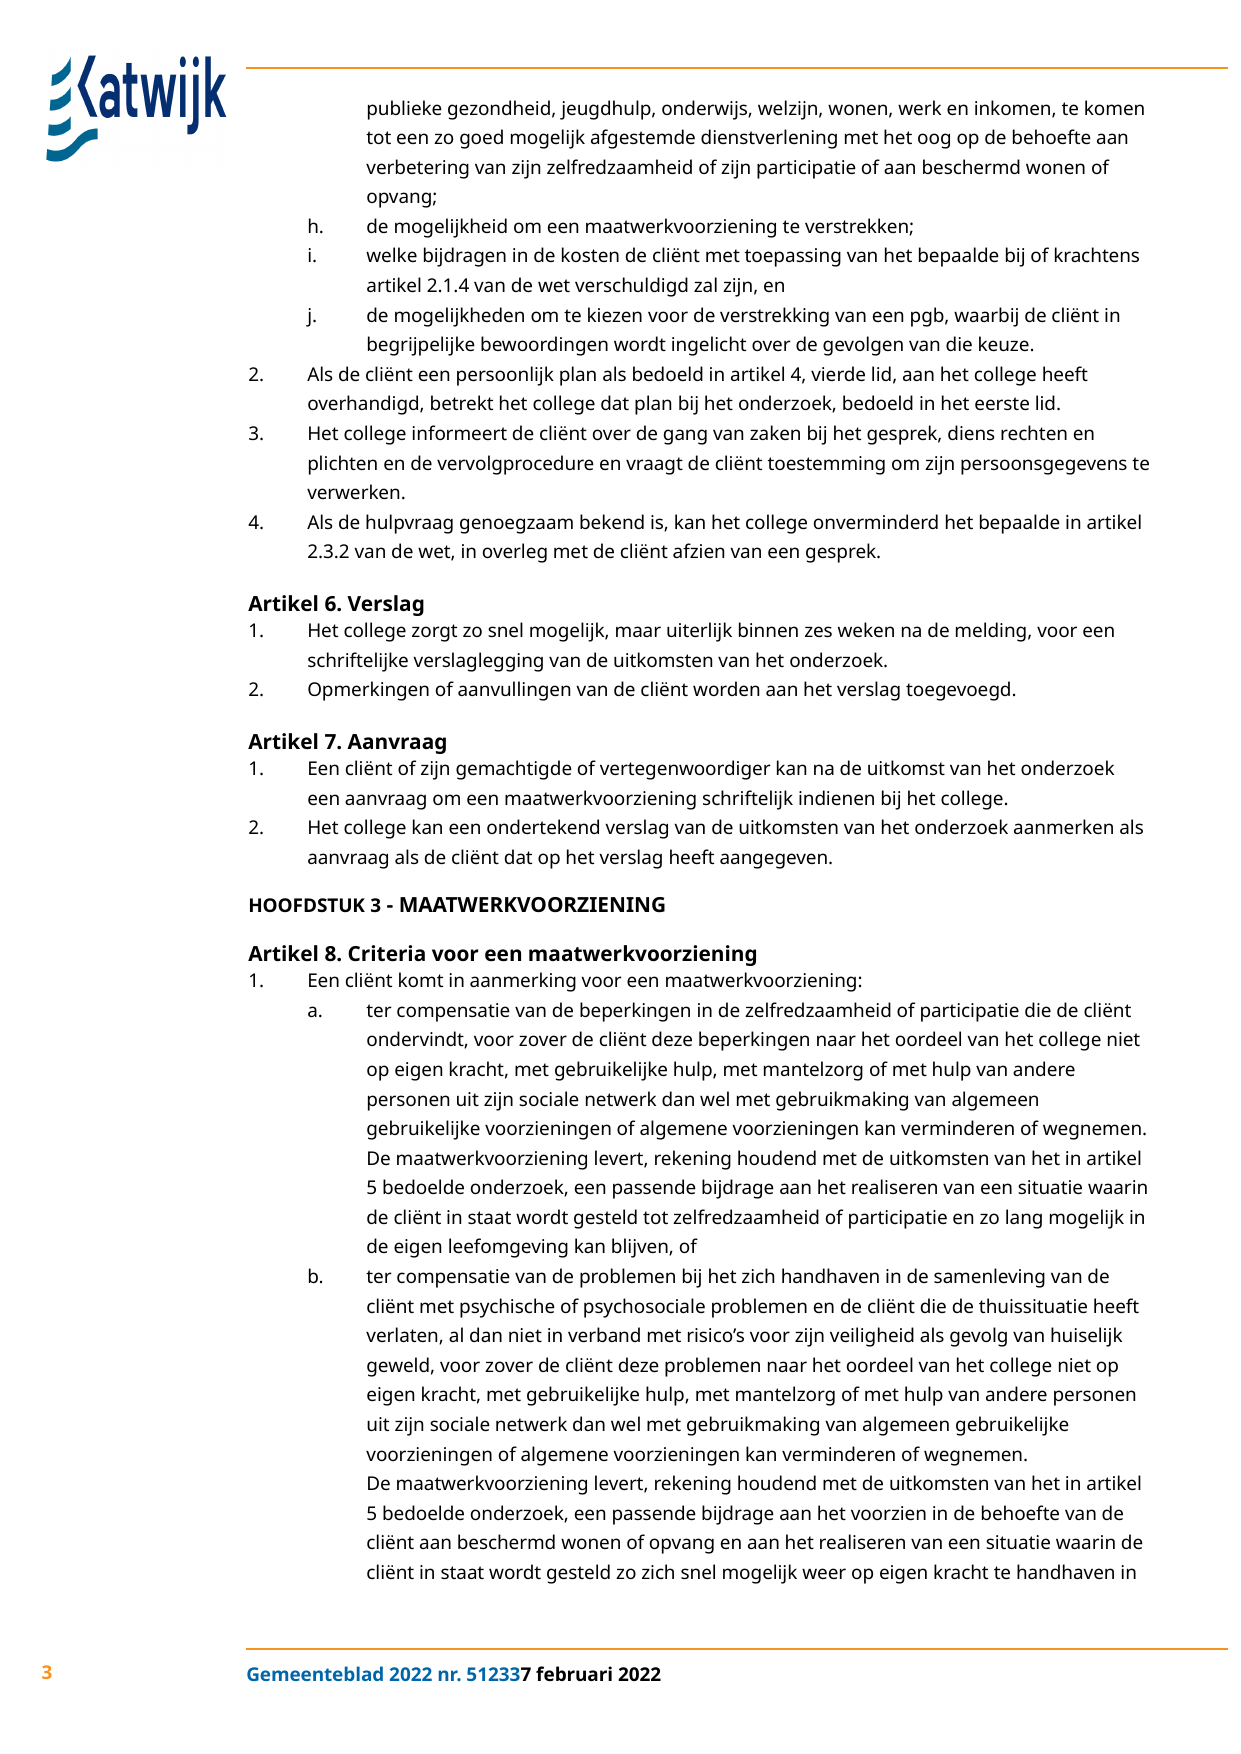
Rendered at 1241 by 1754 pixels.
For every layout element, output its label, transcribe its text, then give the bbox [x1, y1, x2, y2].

text HOOFDSTUK 3 - MAATWERKVOORZIENING [248, 890, 1152, 918]
list Een cliënt of zijn gemachtigde of vertegenwoordiger kan na de uitkomst van het onderzoek een aanvraag om een maatwerkvoorziening schriftelijk indienen bij het college. [248, 755, 1152, 811]
list Het college kan een ondertekend verslag van de uitkomsten van het onderzoek aanmerken als aanvraag als de cliënt dat op het verslag heeft aangegeven. [248, 814, 1152, 870]
text Artikel 7. Aanvraag [248, 727, 1152, 755]
list Het college informeert de cliënt over de gang van zaken bij het gesprek, diens rechten en plichten en de vervolgprocedure en vraagt de cliënt toestemming om zijn persoonsgegevens te verwerken. [248, 420, 1152, 505]
list ter compensatie van de beperkingen in de zelfredzaamheid of participatie die de cliënt ondervindt, voor zover de cliënt deze beperkingen naar het oordeel van het college niet op eigen kracht, met gebruikelijke hulp, met mantelzorg of met hulp van andere personen uit zijn sociale netwerk dan wel met gebruikmaking van algemeen gebruikelijke voorzieningen of algemene voorzieningen kan verminderen of wegnemen. [307, 997, 1152, 1141]
picture [41, 47, 231, 172]
list ter compensatie van de problemen bij het zich handhaven in de samenleving van de cliënt met psychische of psychosociale problemen en de cliënt die de thuissituatie heeft verlaten, al dan niet in verband met risico’s voor zijn veiligheid als gevolg van huiselijk geweld, voor zover de cliënt deze problemen naar het oordeel van het college niet op eigen kracht, met gebruikelijke hulp, met mantelzorg of met hulp van andere personen uit zijn sociale netwerk dan wel met gebruikmaking van algemeen gebruikelijke voorzieningen of algemene voorzieningen kan verminderen of wegnemen. [307, 1263, 1152, 1467]
list welke bijdragen in de kosten de cliënt met toepassing van het bepaalde bij of krachtens artikel 2.1.4 van de wet verschuldigd zal zijn, en [307, 243, 1152, 298]
text Artikel 8. Criteria voor een maatwerkvoorziening [248, 939, 1152, 967]
list de mogelijkheden om te kiezen voor de verstrekking van een pgb, waarbij de cliënt in begrijpelijke bewoordingen wordt ingelicht over de gevolgen van die keuze. [307, 302, 1152, 357]
list Het college zorgt zo snel mogelijk, maar uiterlijk binnen zes weken na de melding, voor een schriftelijke verslaglegging van de uitkomsten van het onderzoek. [248, 617, 1152, 673]
list de mogelijkheid om een maatwerkvoorziening te verstrekken; [307, 213, 1152, 239]
list Opmerkingen of aanvullingen van de cliënt worden aan het verslag toegevoegd. [248, 677, 1152, 702]
list publieke gezondheid, jeugdhulp, onderwijs, welzijn, wonen, werk en inkomen, te komen tot een zo goed mogelijk afgestemde dienstverlening met het oog op de behoefte aan verbetering van zijn zelfredzaamheid of zijn participatie of aan beschermd wonen of opvang; [307, 95, 1152, 209]
list Als de cliënt een persoonlijk plan als bedoeld in artikel 4, vierde lid, aan het college heeft overhandigd, betrekt het college dat plan bij het onderzoek, bedoeld in het eerste lid. [248, 361, 1152, 416]
list De maatwerkvoorziening levert, rekening houdend met de uitkomsten van het in artikel 5 bedoelde onderzoek, een passende bijdrage aan het voorzien in de behoefte van de cliënt aan beschermd wonen of opvang en aan het realiseren van een situatie waarin de cliënt in staat wordt gesteld zo zich snel mogelijk weer op eigen kracht te handhaven in [307, 1470, 1152, 1585]
list Een cliënt komt in aanmerking voor een maatwerkvoorziening: [248, 967, 1152, 993]
list Als de hulpvraag genoegzaam bekend is, kan het college onverminderd het bepaalde in artikel 2.3.2 van de wet, in overleg met de cliënt afzien van een gesprek. [248, 509, 1152, 564]
text Artikel 6. Verslag [248, 589, 1152, 617]
list De maatwerkvoorziening levert, rekening houdend met de uitkomsten van het in artikel 5 bedoelde onderzoek, een passende bijdrage aan het realiseren van een situatie waarin de cliënt in staat wordt gesteld tot zelfredzaamheid of participatie en zo lang mogelijk in de eigen leefomgeving kan blijven, of [307, 1145, 1152, 1259]
